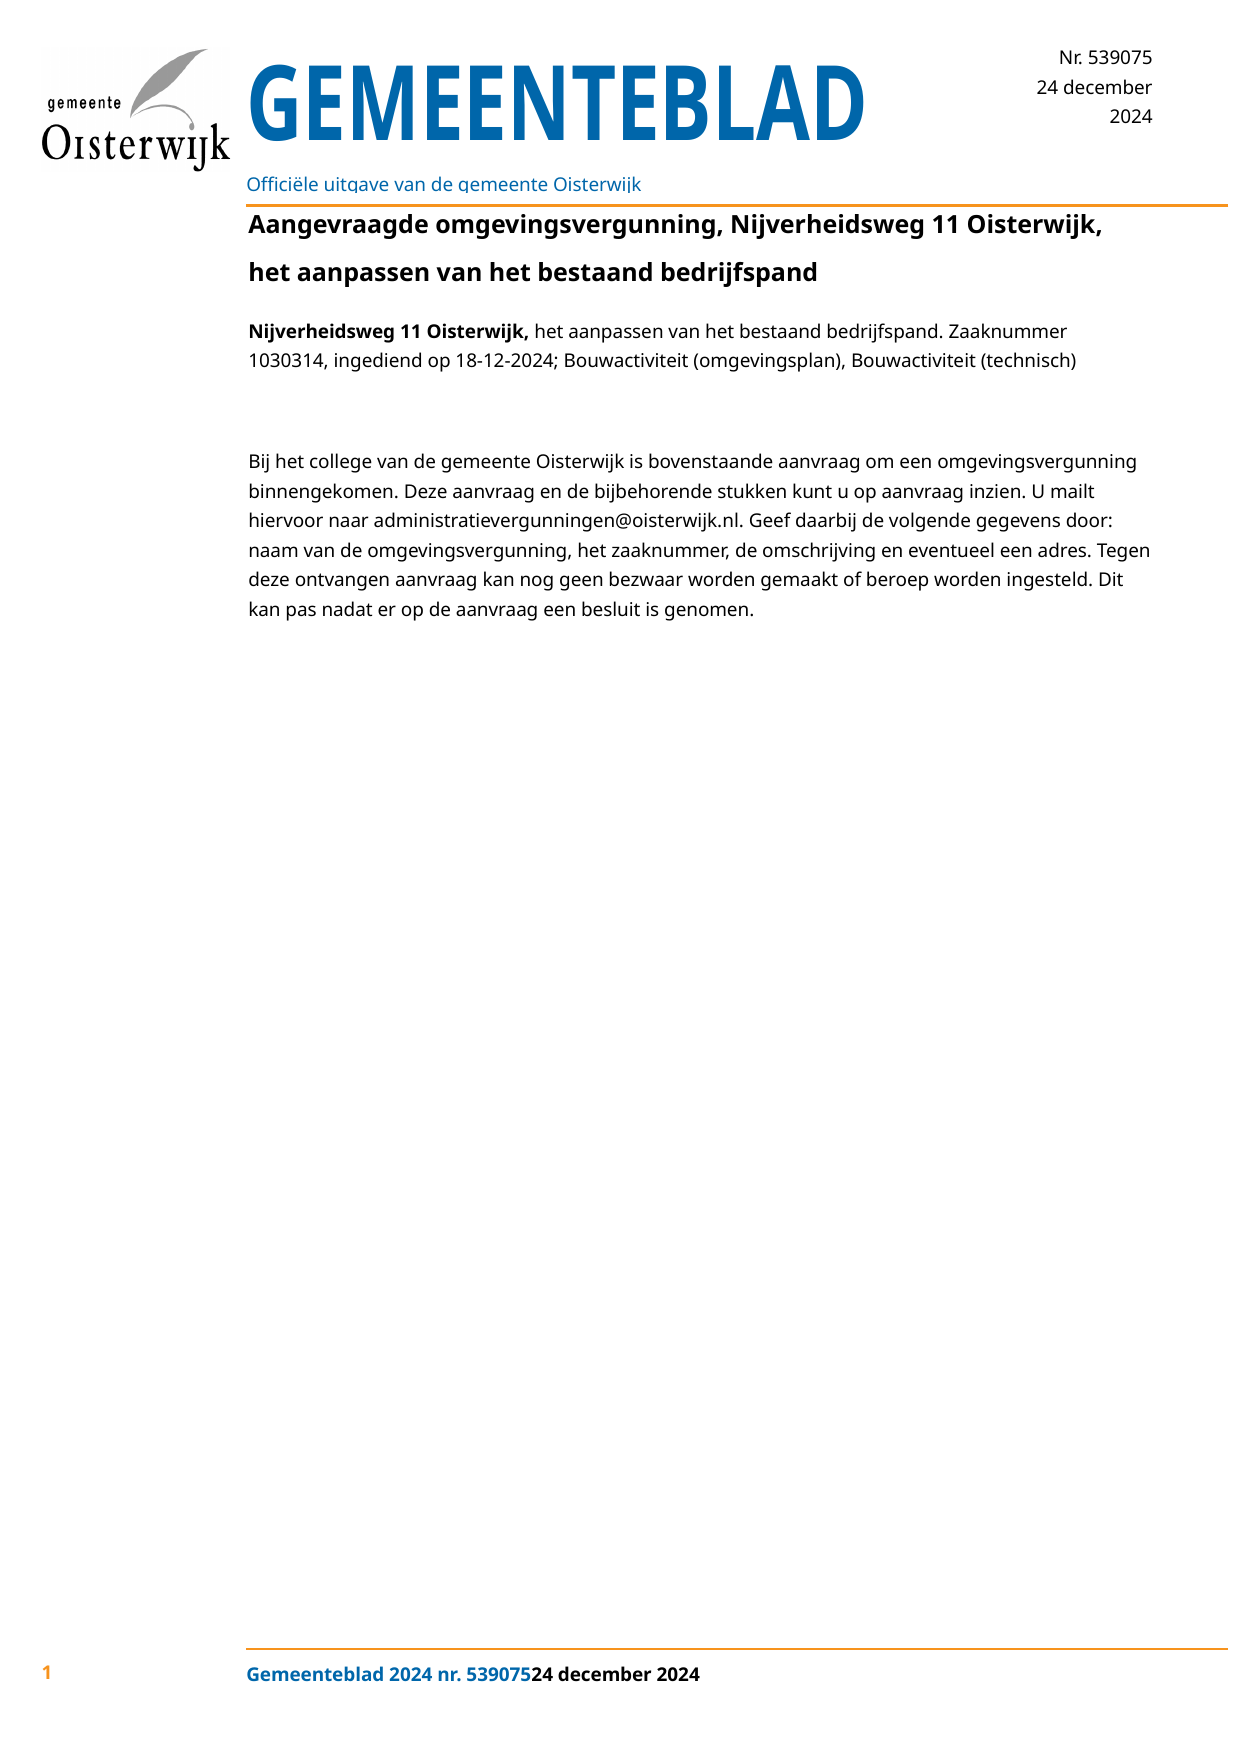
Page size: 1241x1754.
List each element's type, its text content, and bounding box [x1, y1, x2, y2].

text Aangevraagde omgevingsvergunning, Nijverheidsweg 11 Oisterwijk, het aanpassen van het bestaand bedrijfspand [248, 207, 1152, 288]
text Bij het college van de gemeente Oisterwijk is bovenstaande aanvraag om een omgevingsvergunning binnengekomen. Deze aanvraag en de bijbehorende stukken kunt u op aanvraag inzien. U mailt hiervoor naar administratievergunningen@oisterwijk.nl. Geef daarbij de volgende gegevens door: naam van de omgevingsvergunning, het zaaknummer, de omschrijving en eventueel een adres. Tegen deze ontvangen aanvraag kan nog geen bezwaar worden gemaakt of beroep worden ingesteld. Dit kan pas nadat er op de aanvraag een besluit is genomen. [248, 448, 1152, 622]
text Nijverheidsweg 11 Oisterwijk, het aanpassen van het bestaand bedrijfspand. Zaaknummer 1030314, ingediend op 18-12-2024; Bouwactiviteit (omgevingsplan), Bouwactiviteit (technisch) [248, 318, 1152, 373]
picture [41, 47, 231, 172]
